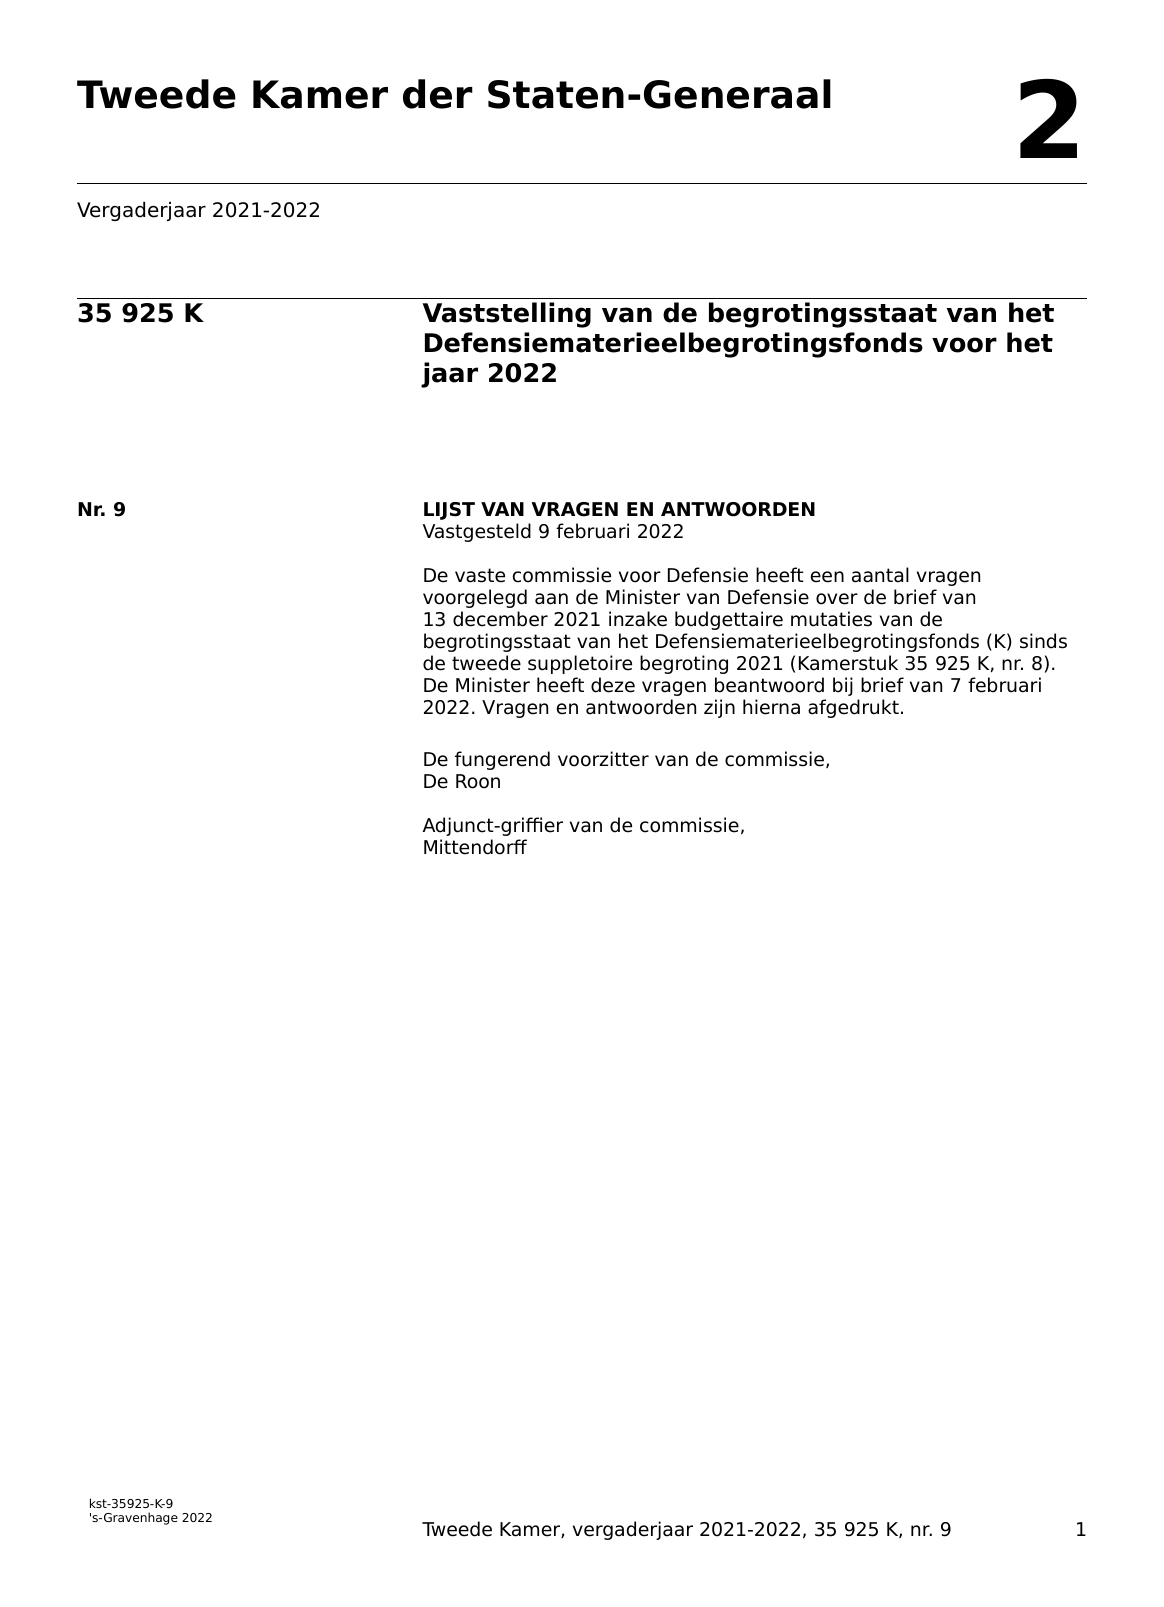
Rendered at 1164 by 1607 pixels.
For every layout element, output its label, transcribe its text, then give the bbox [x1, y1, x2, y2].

text De fungerend voorzitter van de commissie, De Roon [422, 749, 1087, 793]
text 's-Gravenhage 2022 [88, 1511, 323, 1525]
text De vaste commissie voor Defensie heeft een aantal vragen voorgelegd aan de Minister van Defensie over de brief van 13 december 2021 inzake budgettaire mutaties van de begrotingsstaat van het Defensiematerieelbegrotingsfonds (K) sinds de tweede suppletoire begroting 2021 (Kamerstuk 35 925 K, nr. 8). [422, 565, 1087, 675]
text Vastgesteld 9 februari 2022 [422, 521, 1087, 543]
text Adjunct-griffier van de commissie, Mittendorff [422, 815, 1087, 859]
subtitle 35 925 K Vaststelling van de begrotingsstaat van het Defensiematerieelbegrotingsfonds voor het jaar 2022 [77, 299, 1087, 388]
subtitle Nr. 9 LIJST VAN VRAGEN EN ANTWOORDEN [77, 499, 1087, 521]
text De Minister heeft deze vragen beantwoord bij brief van 7 februari 2022. Vragen en antwoorden zijn hierna afgedrukt. [422, 675, 1087, 719]
table_header Tweede Kamer der Staten-Generaal [77, 59, 886, 183]
table_cell Vergaderjaar 2021-2022 [77, 184, 1087, 298]
table_header 2 [886, 59, 1087, 183]
text kst-35925-K-9 [88, 1497, 323, 1511]
